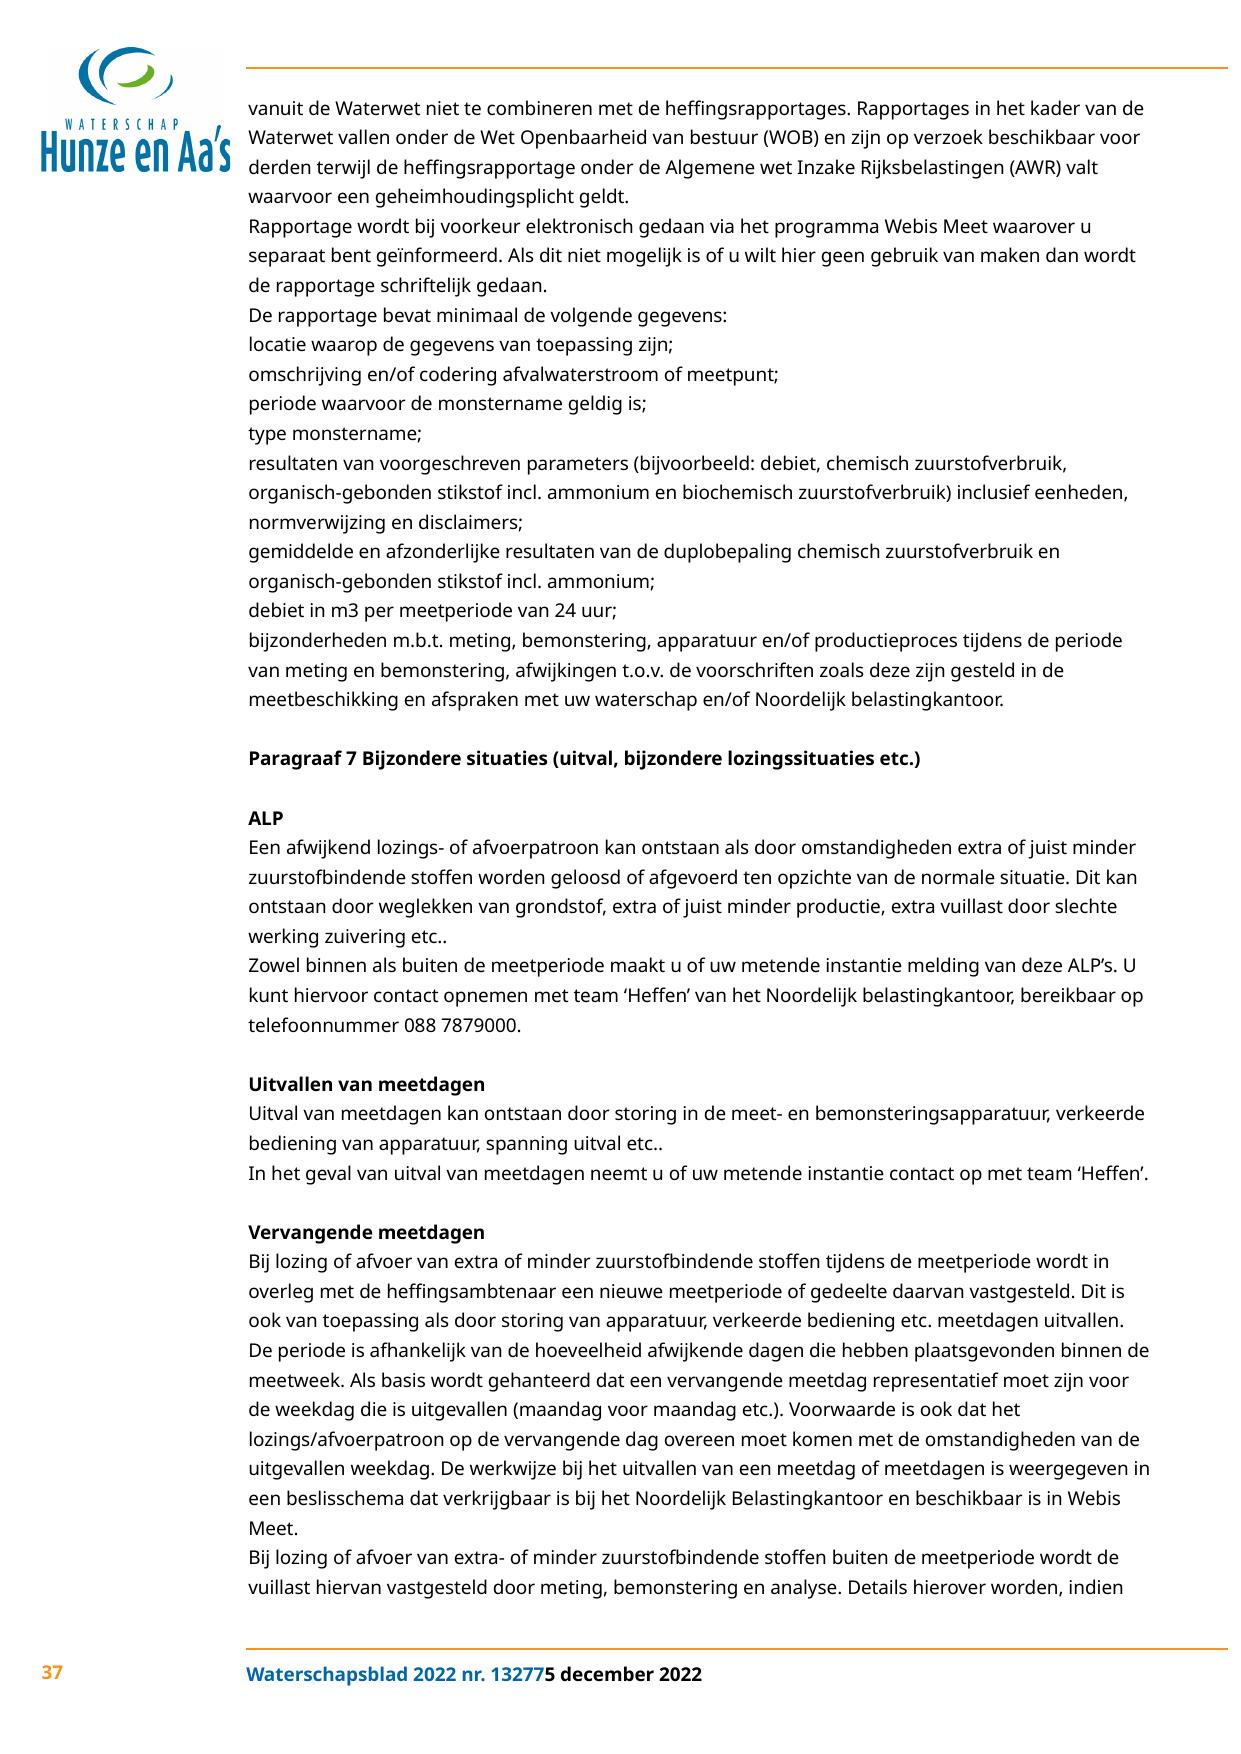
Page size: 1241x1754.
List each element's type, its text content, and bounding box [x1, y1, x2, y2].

text debiet in m3 per meetperiode van 24 uur; [248, 598, 1152, 623]
picture [41, 47, 231, 172]
text Een afwijkend lozings- of afvoerpatroon kan ontstaan als door omstandigheden extra of juist minder zuurstofbindende stoffen worden geloosd of afgevoerd ten opzichte van de normale situatie. Dit kan ontstaan door weglekken van grondstof, extra of juist minder productie, extra vuillast door slechte werking zuivering etc.. [248, 834, 1152, 949]
text In het geval van uitval van meetdagen neemt u of uw metende instantie contact op met team ‘Heffen’. [248, 1160, 1152, 1186]
text vanuit de Waterwet niet te combineren met de heffingsrapportages. Rapportages in het kader van de Waterwet vallen onder de Wet Openbaarheid van bestuur (WOB) en zijn op verzoek beschikbaar voor derden terwijl de heffingsrapportage onder de Algemene wet Inzake Rijksbelastingen (AWR) valt waarvoor een geheimhoudingsplicht geldt. [248, 95, 1152, 209]
text ALP [248, 805, 1152, 831]
picture [226, 145, 231, 156]
text Uitvallen van meetdagen [248, 1071, 1152, 1097]
text bijzonderheden m.b.t. meting, bemonstering, apparatuur en/of productieproces tijdens de periode van meting en bemonstering, afwijkingen t.o.v. de voorschriften zoals deze zijn gesteld in de meetbeschikking en afspraken met uw waterschap en/of Noordelijk belastingkantoor. [248, 627, 1152, 712]
text De periode is afhankelijk van de hoeveelheid afwijkende dagen die hebben plaatsgevonden binnen de meetweek. Als basis wordt gehanteerd dat een vervangende meetdag representatief moet zijn voor de weekdag die is uitgevallen (maandag voor maandag etc.). Voorwaarde is ook dat het lozings/afvoerpatroon op de vervangende dag overeen moet komen met de omstandigheden van de uitgevallen weekdag. De werkwijze bij het uitvallen van een meetdag of meetdagen is weergegeven in een beslisschema dat verkrijgbaar is bij het Noordelijk Belastingkantoor en beschikbaar is in Webis Meet. [248, 1337, 1152, 1541]
text gemiddelde en afzonderlijke resultaten van de duplobepaling chemisch zuurstofverbruik en organisch-gebonden stikstof incl. ammonium; [248, 538, 1152, 594]
text Bij lozing of afvoer van extra of minder zuurstofbindende stoffen tijdens de meetperiode wordt in overleg met de heffingsambtenaar een nieuwe meetperiode of gedeelte daarvan vastgesteld. Dit is ook van toepassing als door storing van apparatuur, verkeerde bediening etc. meetdagen uitvallen. [248, 1248, 1152, 1333]
picture [183, 163, 191, 172]
text Zowel binnen als buiten de meetperiode maakt u of uw metende instantie melding van deze ALP’s. U kunt hiervoor contact opnemen met team ‘Heffen’ van het Noordelijk belastingkantoor, bereikbaar op telefoonnummer 088 7879000. [248, 953, 1152, 1038]
text Vervangende meetdagen [248, 1219, 1152, 1245]
text Paragraaf 7 Bijzondere situaties (uitval, bijzondere lozingssituaties etc.) [248, 746, 1152, 771]
text periode waarvoor de monstername geldig is; [248, 391, 1152, 416]
text Bij lozing of afvoer van extra- of minder zuurstofbindende stoffen buiten de meetperiode wordt de vuillast hiervan vastgesteld door meting, bemonstering en analyse. Details hierover worden, indien [248, 1544, 1152, 1600]
text omschrijving en/of codering afvalwaterstroom of meetpunt; [248, 361, 1152, 387]
text Rapportage wordt bij voorkeur elektronisch gedaan via het programma Webis Meet waarover u separaat bent geïnformeerd. Als dit niet mogelijk is of u wilt hier geen gebruik van maken dan wordt de rapportage schriftelijk gedaan. [248, 213, 1152, 298]
text locatie waarop de gegevens van toepassing zijn; [248, 331, 1152, 357]
text De rapportage bevat minimaal de volgende gegevens: [248, 302, 1152, 328]
text Uitval van meetdagen kan ontstaan door storing in de meet- en bemonsteringsapparatuur, verkeerde bediening van apparatuur, spanning uitval etc.. [248, 1101, 1152, 1156]
text type monstername; [248, 420, 1152, 446]
picture [47, 154, 51, 172]
text resultaten van voorgeschreven parameters (bijvoorbeeld: debiet, chemisch zuurstofverbruik, organisch-gebonden stikstof incl. ammonium en biochemisch zuurstofverbruik) inclusief eenheden, normverwijzing en disclaimers; [248, 450, 1152, 535]
